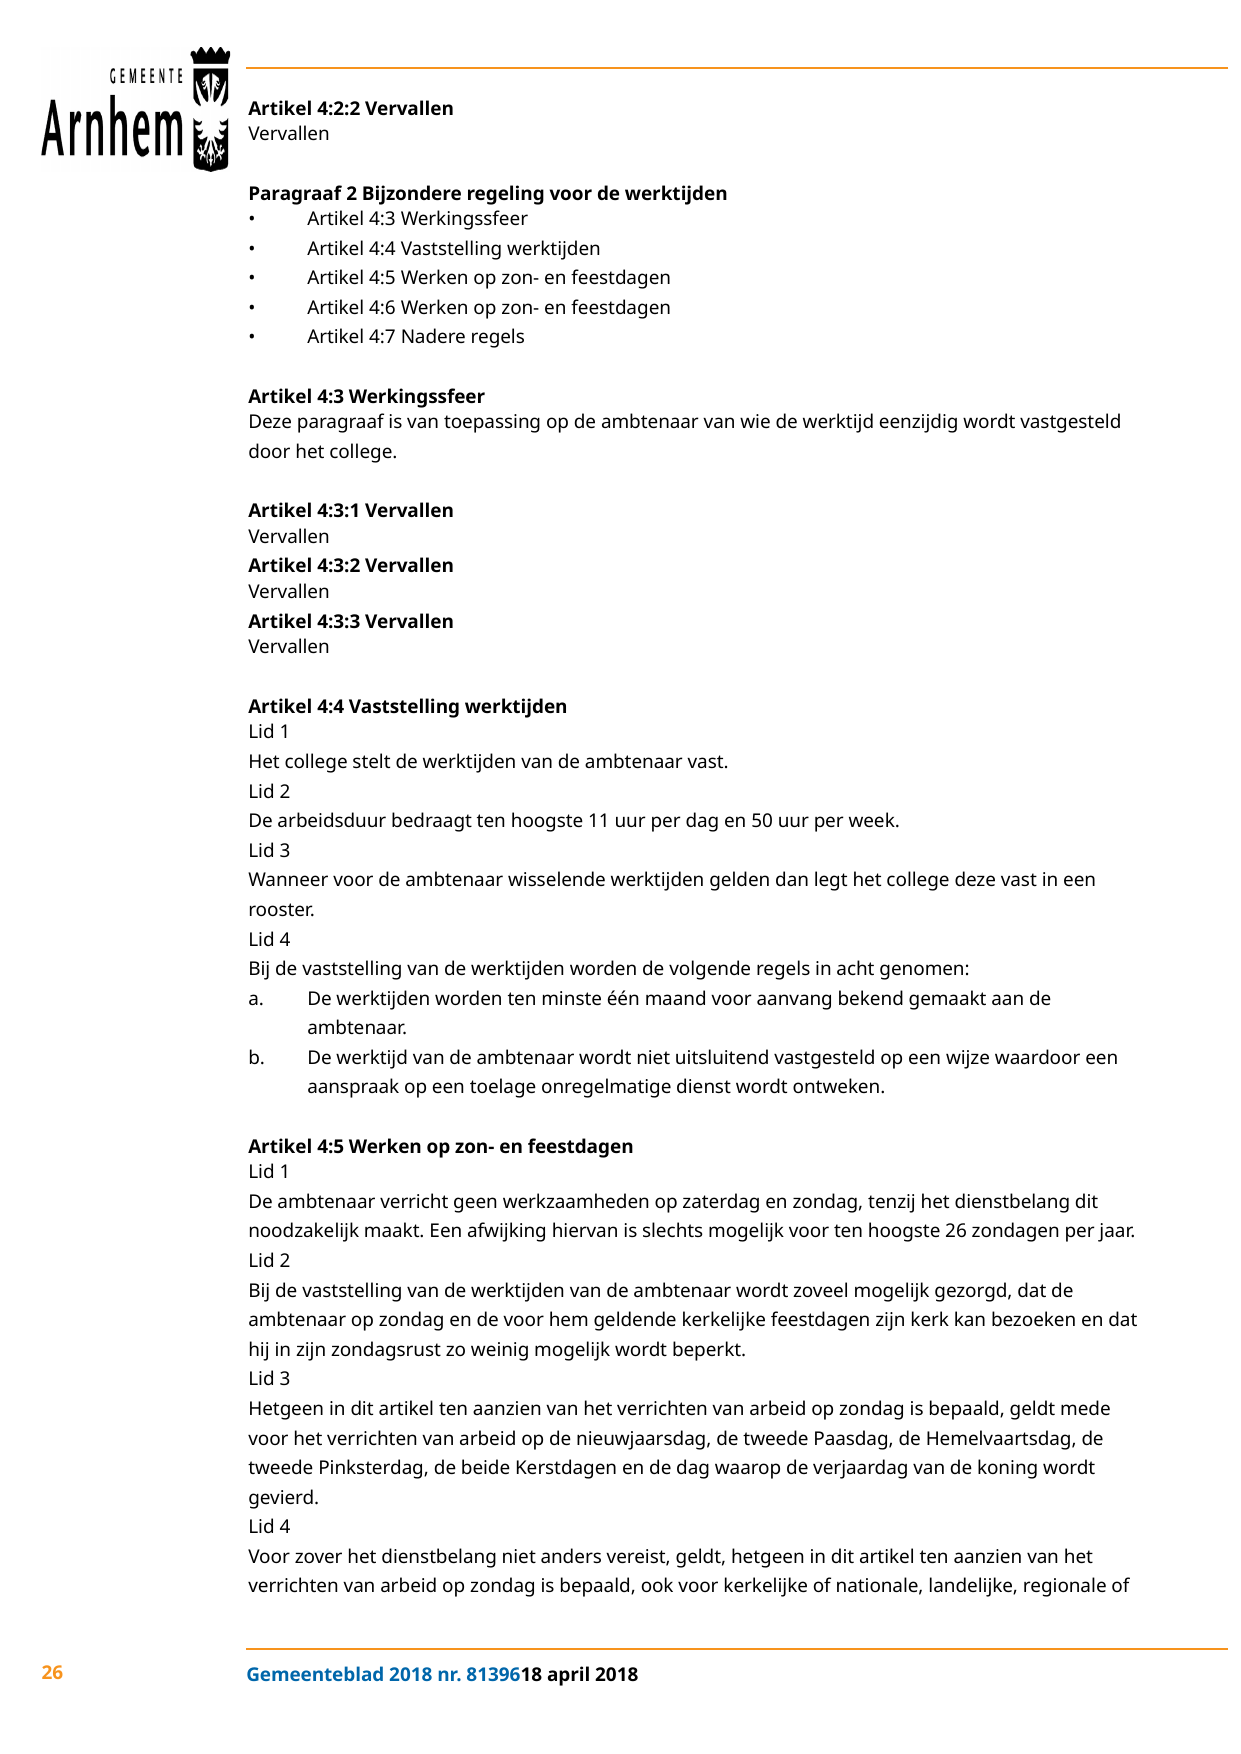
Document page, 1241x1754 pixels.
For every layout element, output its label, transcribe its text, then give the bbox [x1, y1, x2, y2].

text Artikel 4:4 Vaststelling werktijden [248, 693, 1152, 719]
text Artikel 4:2:2 Vervallen [248, 95, 1152, 121]
list Artikel 4:7 Nadere regels [248, 324, 1152, 349]
text Lid 3 [248, 1366, 1152, 1391]
text Lid 3 [248, 837, 1152, 863]
text Lid 2 [248, 1247, 1152, 1273]
text De arbeidsduur bedraagt ten hoogste 11 uur per dag en 50 uur per week. [248, 807, 1152, 833]
text Lid 1 [248, 719, 1152, 744]
text Het college stelt de werktijden van de ambtenaar vast. [248, 748, 1152, 774]
text Hetgeen in dit artikel ten aanzien van het verrichten van arbeid op zondag is bepaald, geldt mede voor het verrichten van arbeid op de nieuwjaarsdag, de tweede Paasdag, de Hemelvaartsdag, de tweede Pinksterdag, de beide Kerstdagen en de dag waarop de verjaardag van de koning wordt gevierd. [248, 1395, 1152, 1510]
text Artikel 4:3 Werkingssfeer [248, 383, 1152, 409]
list De werktijden worden ten minste één maand voor aanvang bekend gemaakt aan de ambtenaar. [248, 985, 1152, 1040]
list De werktijd van de ambtenaar wordt niet uitsluitend vastgesteld op een wijze waardoor een aanspraak op een toelage onregelmatige dienst wordt ontweken. [248, 1044, 1152, 1099]
text Voor zover het dienstbelang niet anders vereist, geldt, hetgeen in dit artikel ten aanzien van het verrichten van arbeid op zondag is bepaald, ook voor kerkelijke of nationale, landelijke, regionale of [248, 1543, 1152, 1598]
list Artikel 4:6 Werken op zon- en feestdagen [248, 294, 1152, 320]
text Bij de vaststelling van de werktijden van de ambtenaar wordt zoveel mogelijk gezorgd, dat de ambtenaar op zondag en de voor hem geldende kerkelijke feestdagen zijn kerk kan bezoeken en dat hij in zijn zondagsrust zo weinig mogelijk wordt beperkt. [248, 1277, 1152, 1362]
text Bij de vaststelling van de werktijden worden de volgende regels in acht genomen: [248, 955, 1152, 981]
text Vervallen [248, 523, 1152, 549]
text Artikel 4:5 Werken op zon- en feestdagen [248, 1133, 1152, 1158]
text Lid 2 [248, 778, 1152, 803]
text Wanneer voor de ambtenaar wisselende werktijden gelden dan legt het college deze vast in een rooster. [248, 867, 1152, 922]
list Artikel 4:4 Vaststelling werktijden [248, 235, 1152, 261]
text Artikel 4:3:3 Vervallen [248, 608, 1152, 634]
picture [41, 47, 231, 172]
text Vervallen [248, 634, 1152, 659]
text Vervallen [248, 578, 1152, 604]
text Vervallen [248, 121, 1152, 146]
list Artikel 4:5 Werken op zon- en feestdagen [248, 264, 1152, 290]
text Paragraaf 2 Bijzondere regeling voor de werktijden [248, 180, 1152, 205]
text Artikel 4:3:1 Vervallen [248, 497, 1152, 523]
text Lid 1 [248, 1158, 1152, 1184]
text Lid 4 [248, 1513, 1152, 1539]
text Deze paragraaf is van toepassing op de ambtenaar van wie de werktijd eenzijdig wordt vastgesteld door het college. [248, 409, 1152, 464]
text Artikel 4:3:2 Vervallen [248, 553, 1152, 578]
list Artikel 4:3 Werkingssfeer [248, 205, 1152, 231]
text De ambtenaar verricht geen werkzaamheden op zaterdag en zondag, tenzij het dienstbelang dit noodzakelijk maakt. Een afwijking hiervan is slechts mogelijk voor ten hoogste 26 zondagen per jaar. [248, 1188, 1152, 1243]
text Lid 4 [248, 926, 1152, 951]
